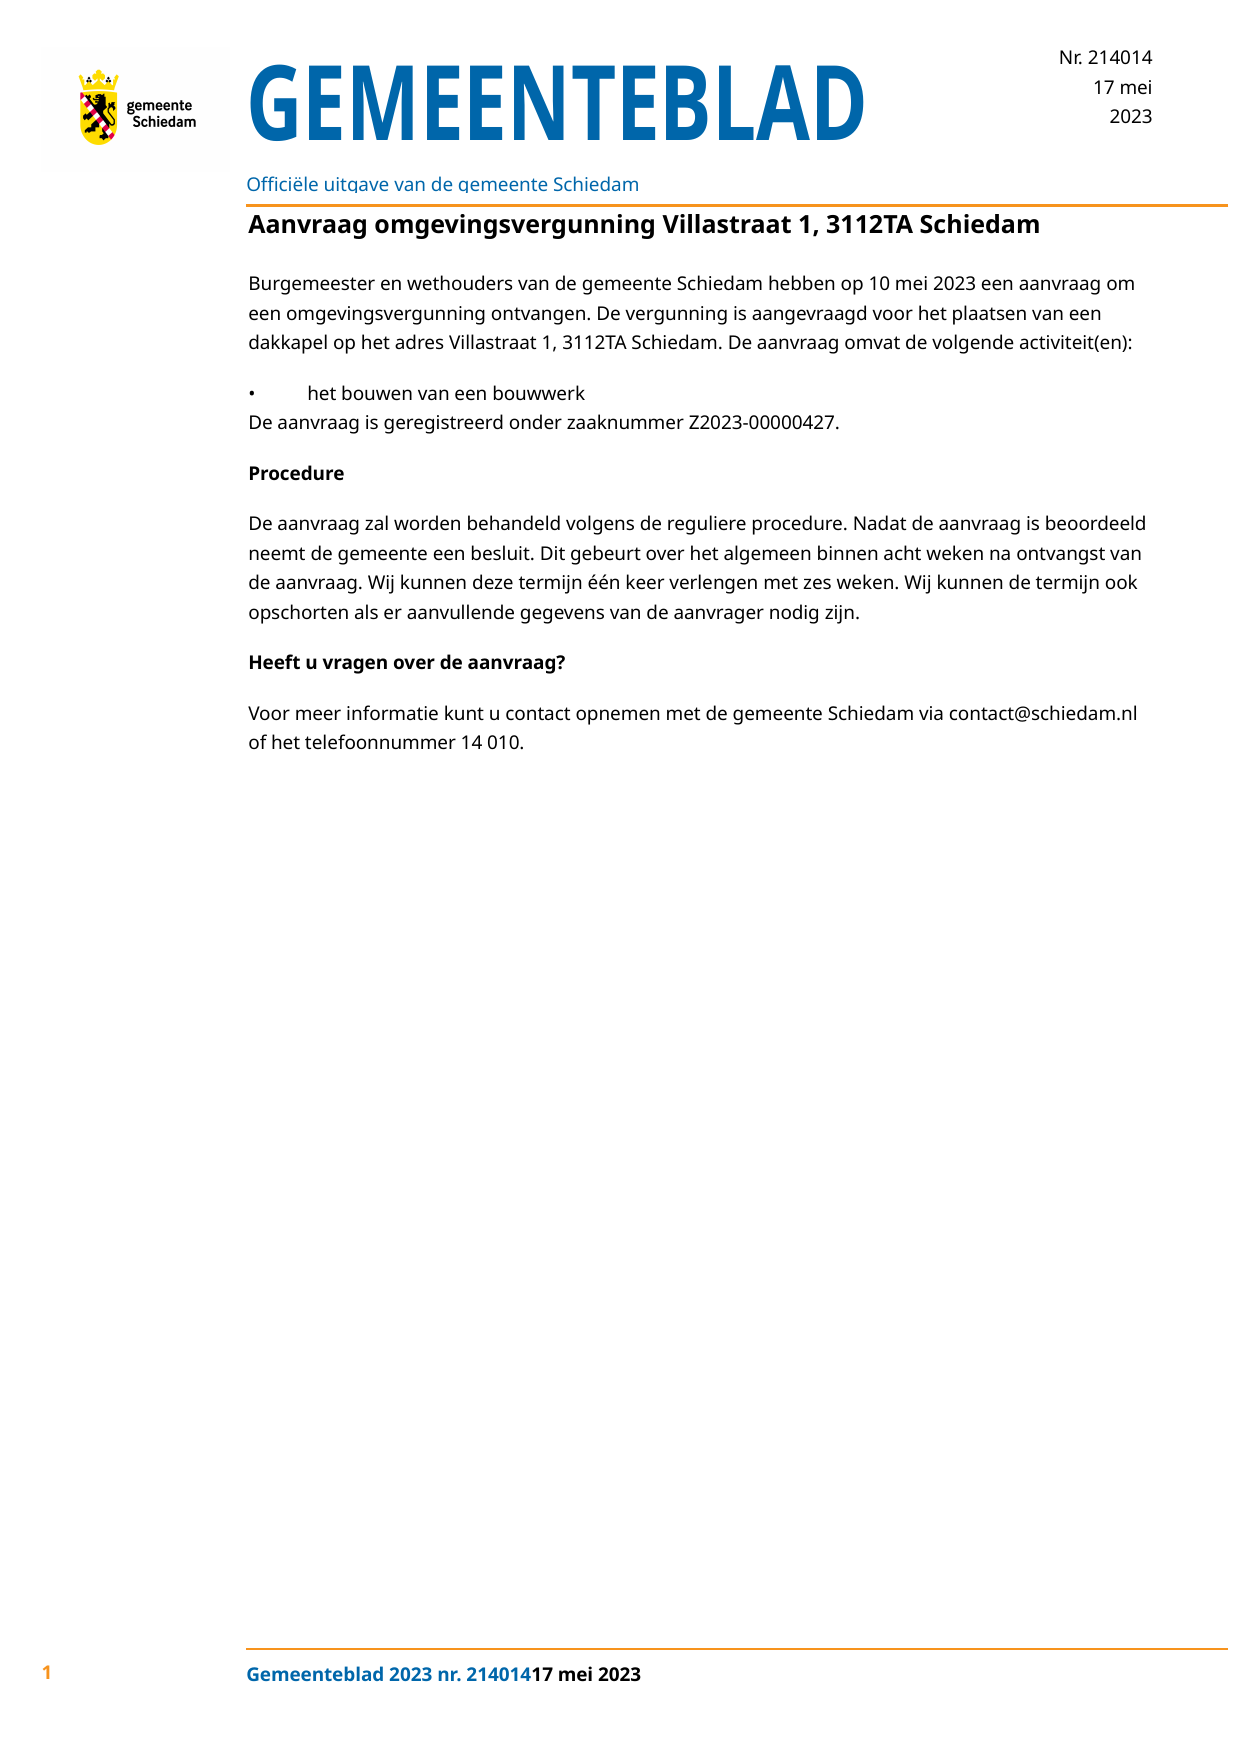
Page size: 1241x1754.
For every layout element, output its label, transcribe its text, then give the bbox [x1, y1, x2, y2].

text Aanvraag omgevingsvergunning Villastraat 1, 3112TA Schiedam [248, 207, 1152, 241]
text De aanvraag is geregistreerd onder zaaknummer Z2023-00000427. [248, 409, 1152, 435]
text Burgemeester en wethouders van de gemeente Schiedam hebben op 10 mei 2023 een aanvraag om een omgevingsvergunning ontvangen. De vergunning is aangevraagd voor het plaatsen van een dakkapel op het adres Villastraat 1, 3112TA Schiedam. De aanvraag omvat de volgende activiteit(en): [248, 270, 1152, 355]
text Heeft u vragen over de aanvraag? [248, 649, 1152, 675]
text De aanvraag zal worden behandeld volgens de reguliere procedure. Nadat de aanvraag is beoordeeld neemt de gemeente een besluit. Dit gebeurt over het algemeen binnen acht weken na ontvangst van de aanvraag. Wij kunnen deze termijn één keer verlengen met zes weken. Wij kunnen de termijn ook opschorten als er aanvullende gegevens van de aanvrager nodig zijn. [248, 510, 1152, 625]
list het bouwen van een bouwwerk [248, 380, 1152, 406]
text Voor meer informatie kunt u contact opnemen met de gemeente Schiedam via contact@schiedam.nl of het telefoonnummer 14 010. [248, 700, 1152, 755]
picture [41, 47, 231, 172]
text Procedure [248, 460, 1152, 486]
